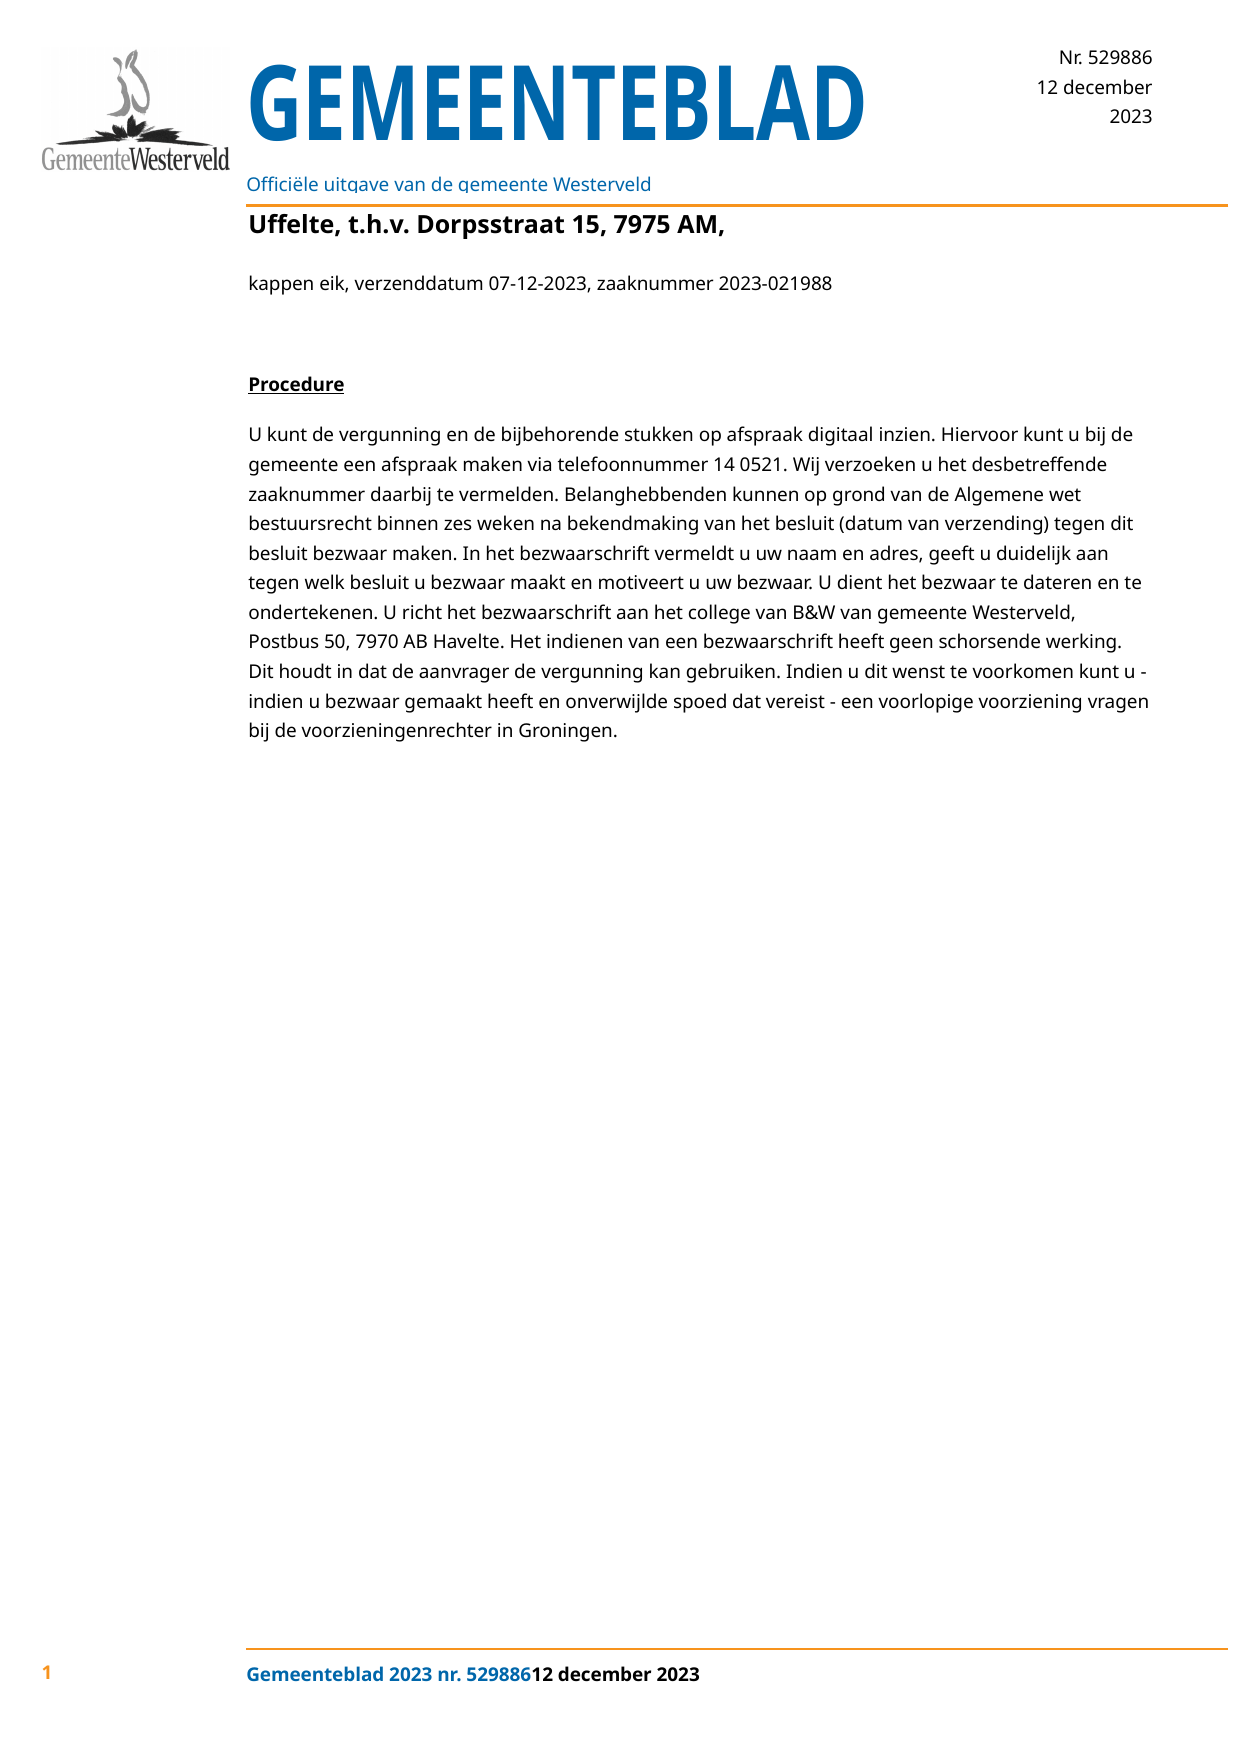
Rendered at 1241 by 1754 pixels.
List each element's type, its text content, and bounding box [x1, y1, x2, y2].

text U kunt de vergunning en de bijbehorende stukken op afspraak digitaal inzien. Hiervoor kunt u bij de gemeente een afspraak maken via telefoonnummer 14 0521. Wij verzoeken u het desbetreffende zaaknummer daarbij te vermelden. Belanghebbenden kunnen op grond van de Algemene wet bestuursrecht binnen zes weken na bekendmaking van het besluit (datum van verzending) tegen dit besluit bezwaar maken. In het bezwaarschrift vermeldt u uw naam en adres, geeft u duidelijk aan tegen welk besluit u bezwaar maakt en motiveert u uw bezwaar. U dient het bezwaar te dateren en te ondertekenen. U richt het bezwaarschrift aan het college van B&W van gemeente Westerveld, Postbus 50, 7970 AB Havelte. Het indienen van een bezwaarschrift heeft geen schorsende werking. Dit houdt in dat de aanvrager de vergunning kan gebruiken. Indien u dit wenst te voorkomen kunt u - indien u bezwaar gemaakt heeft en onverwijlde spoed dat vereist - een voorlopige voorziening vragen bij de voorzieningenrechter in Groningen. [248, 422, 1152, 743]
picture [41, 47, 231, 172]
text Uffelte, t.h.v. Dorpsstraat 15, 7975 AM, [248, 207, 1152, 241]
text kappen eik, verzenddatum 07-12-2023, zaaknummer 2023-021988 [248, 270, 1152, 296]
text Procedure [248, 371, 1152, 397]
